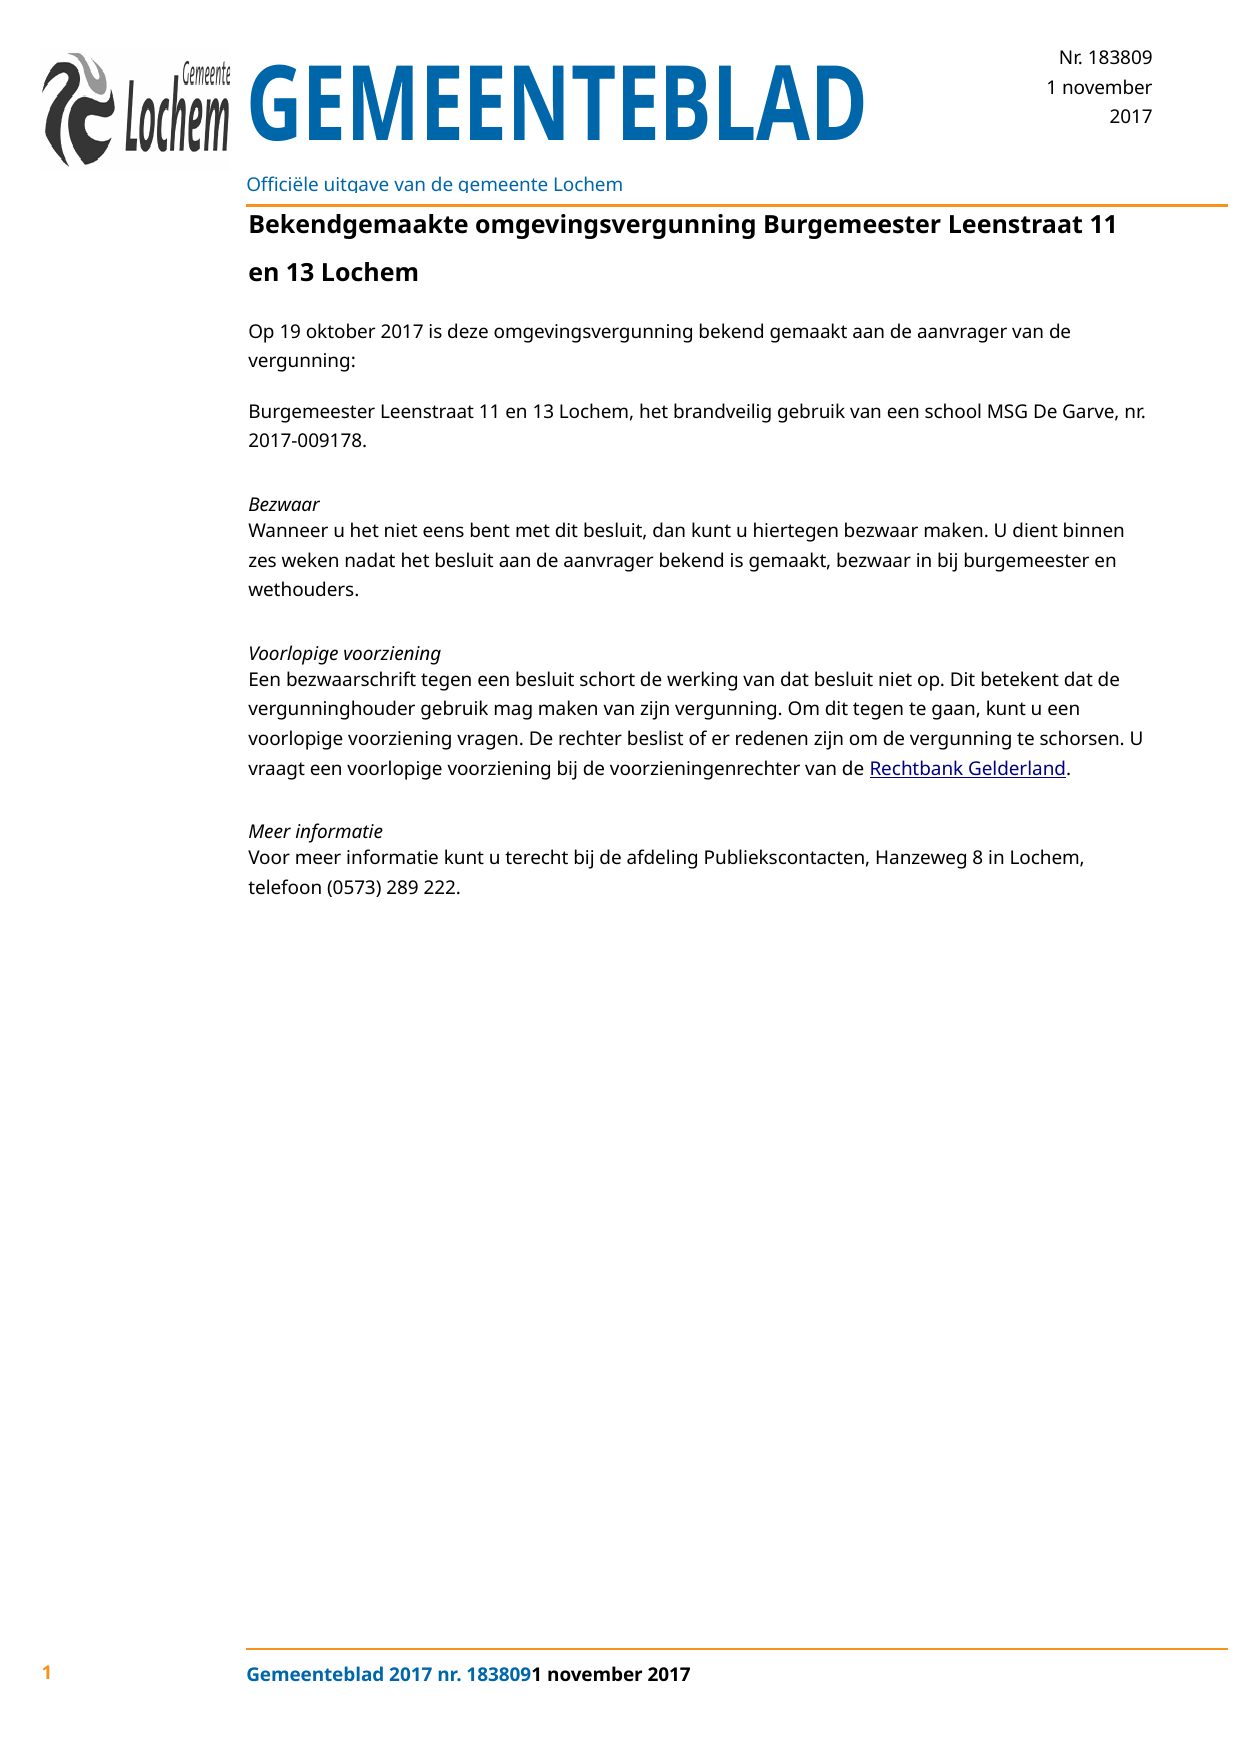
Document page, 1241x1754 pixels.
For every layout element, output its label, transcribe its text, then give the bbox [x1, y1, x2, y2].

text Bekendgemaakte omgevingsvergunning Burgemeester Leenstraat 11 en 13 Lochem [248, 207, 1152, 288]
text Voor meer informatie kunt u terecht bij de afdeling Publiekscontacten, Hanzeweg 8 in Lochem, telefoon (0573) 289 222. [248, 844, 1152, 900]
text Burgemeester Leenstraat 11 en 13 Lochem, het brandveilig gebruik van een school MSG De Garve, nr. 2017-009178. [248, 398, 1152, 453]
text Bezwaar [248, 491, 1152, 517]
picture [41, 47, 231, 172]
text Wanneer u het niet eens bent met dit besluit, dan kunt u hiertegen bezwaar maken. U dient binnen zes weken nadat het besluit aan de aanvrager bekend is gemaakt, bezwaar in bij burgemeester en wethouders. [248, 517, 1152, 602]
text Op 19 oktober 2017 is deze omgevingsvergunning bekend gemaakt aan de aanvrager van de vergunning: [248, 318, 1152, 373]
text Voorlopige voorziening [248, 640, 1152, 666]
text Een bezwaarschrift tegen een besluit schort de werking van dat besluit niet op. Dit betekent dat de vergunninghouder gebruik mag maken van zijn vergunning. Om dit tegen te gaan, kunt u een voorlopige voorziening vragen. De rechter beslist of er redenen zijn om de vergunning te schorsen. U vraagt een voorlopige voorziening bij de voorzieningenrechter van de Rechtbank Gelderland. [248, 666, 1152, 781]
text Meer informatie [248, 819, 1152, 844]
